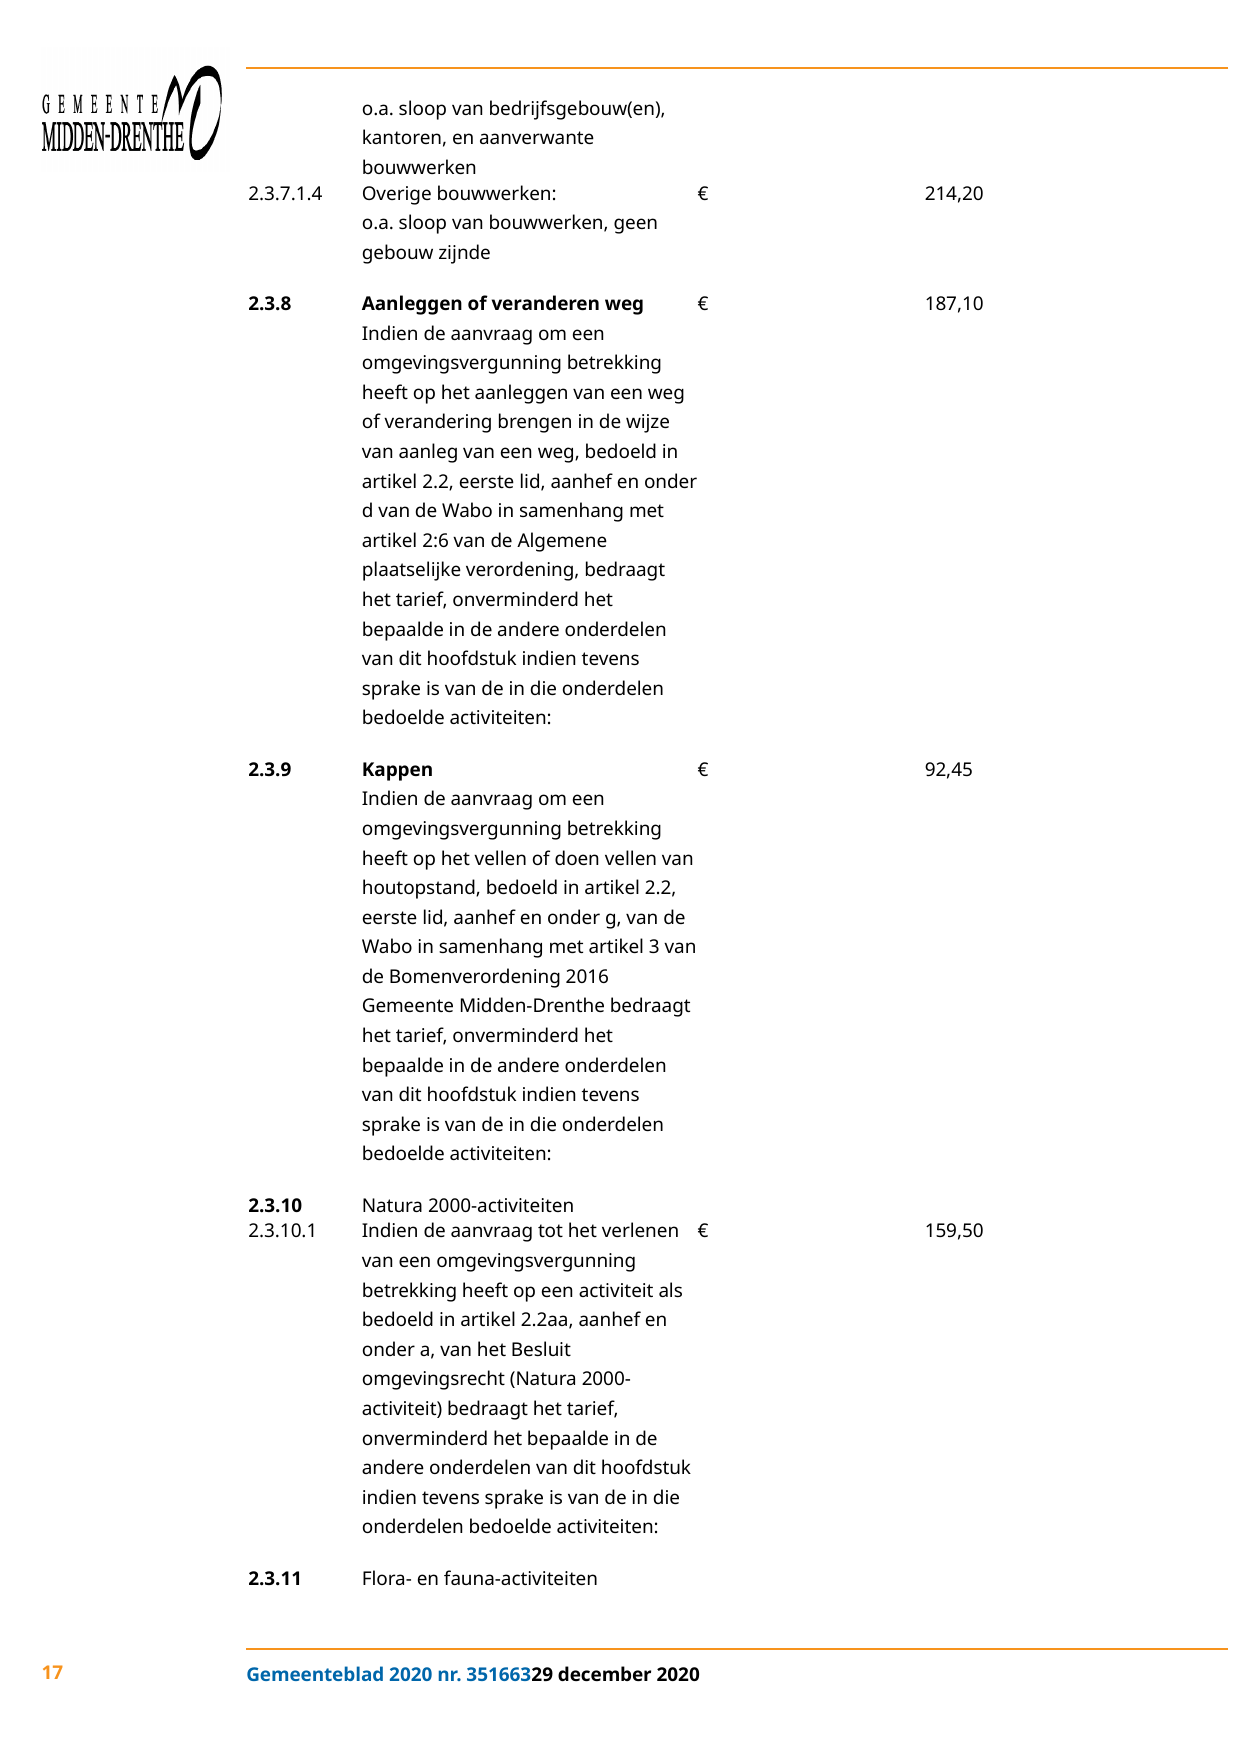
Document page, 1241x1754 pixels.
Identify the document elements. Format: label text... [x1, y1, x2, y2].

table_cell [248, 265, 362, 290]
table_cell [248, 1166, 362, 1192]
table_cell [697, 1539, 924, 1565]
table_cell [925, 730, 1152, 756]
table_cell [925, 1192, 1152, 1218]
table_cell € [697, 290, 924, 730]
table_cell [925, 265, 1152, 290]
table_cell [925, 95, 1152, 180]
table_cell [925, 1166, 1152, 1192]
table_cell o.a. sloop van bedrijfsgebouw(en), kantoren, en aanverwante bouwwerken [362, 95, 697, 180]
table_cell [697, 95, 924, 180]
table_cell 187,10 [925, 290, 1152, 730]
table_cell 159,50 [925, 1218, 1152, 1539]
table_cell Kappen Indien de aanvraag om een omgevingsvergunning betrekking heeft op het vellen of doen vellen van houtopstand, bedoeld in artikel 2.2, eerste lid, aanhef en onder g, van de Wabo in samenhang met artikel 3 van de Bomenverordening 2016 Gemeente Midden-Drenthe bedraagt het tarief, onverminderd het bepaalde in de andere onderdelen van dit hoofdstuk indien tevens sprake is van de in die onderdelen bedoelde activiteiten: [362, 756, 697, 1166]
table_cell [248, 1539, 362, 1565]
table_cell € [697, 756, 924, 1166]
table_cell Flora- en fauna-activiteiten [362, 1565, 697, 1591]
table_cell 2.3.8 [248, 290, 362, 730]
table_cell [362, 730, 697, 756]
table_cell Aanleggen of veranderen weg Indien de aanvraag om een omgevingsvergunning betrekking heeft op het aanleggen van een weg of verandering brengen in de wijze van aanleg van een weg, bedoeld in artikel 2.2, eerste lid, aanhef en onder d van de Wabo in samenhang met artikel 2:6 van de Algemene plaatselijke verordening, bedraagt het tarief, onverminderd het bepaalde in de andere onderdelen van dit hoofdstuk indien tevens sprake is van de in die onderdelen bedoelde activiteiten: [362, 290, 697, 730]
table_cell [697, 1166, 924, 1192]
table_cell 92,45 [925, 756, 1152, 1166]
table_cell [362, 1539, 697, 1565]
table_cell 2.3.11 [248, 1565, 362, 1591]
table_cell € [697, 180, 924, 264]
picture [41, 47, 231, 172]
table_cell [362, 1166, 697, 1192]
table_cell [697, 1565, 811, 1591]
table_cell [811, 1565, 1152, 1591]
table_cell 2.3.10 [248, 1192, 362, 1218]
table_cell [697, 730, 924, 756]
table_cell [248, 730, 362, 756]
table_cell Natura 2000-activiteiten [362, 1192, 697, 1218]
table_cell [248, 95, 362, 180]
table_cell Indien de aanvraag tot het verlenen van een omgevingsvergunning betrekking heeft op een activiteit als bedoeld in artikel 2.2aa, aanhef en onder a, van het Besluit omgevingsrecht (Natura 2000-activiteit) bedraagt het tarief, onverminderd het bepaalde in de andere onderdelen van dit hoofdstuk indien tevens sprake is van de in die onderdelen bedoelde activiteiten: [362, 1218, 697, 1539]
table_cell [697, 265, 924, 290]
table_cell 2.3.9 [248, 756, 362, 1166]
table_cell 214,20 [925, 180, 1152, 264]
table_cell Overige bouwwerken: o.a. sloop van bouwwerken, geen gebouw zijnde [362, 180, 697, 264]
table_cell [697, 1192, 924, 1218]
table_cell 2.3.10.1 [248, 1218, 362, 1539]
table_cell [925, 1539, 1152, 1565]
table_cell [362, 265, 697, 290]
table_cell 2.3.7.1.4 [248, 180, 362, 264]
table_cell € [697, 1218, 924, 1539]
